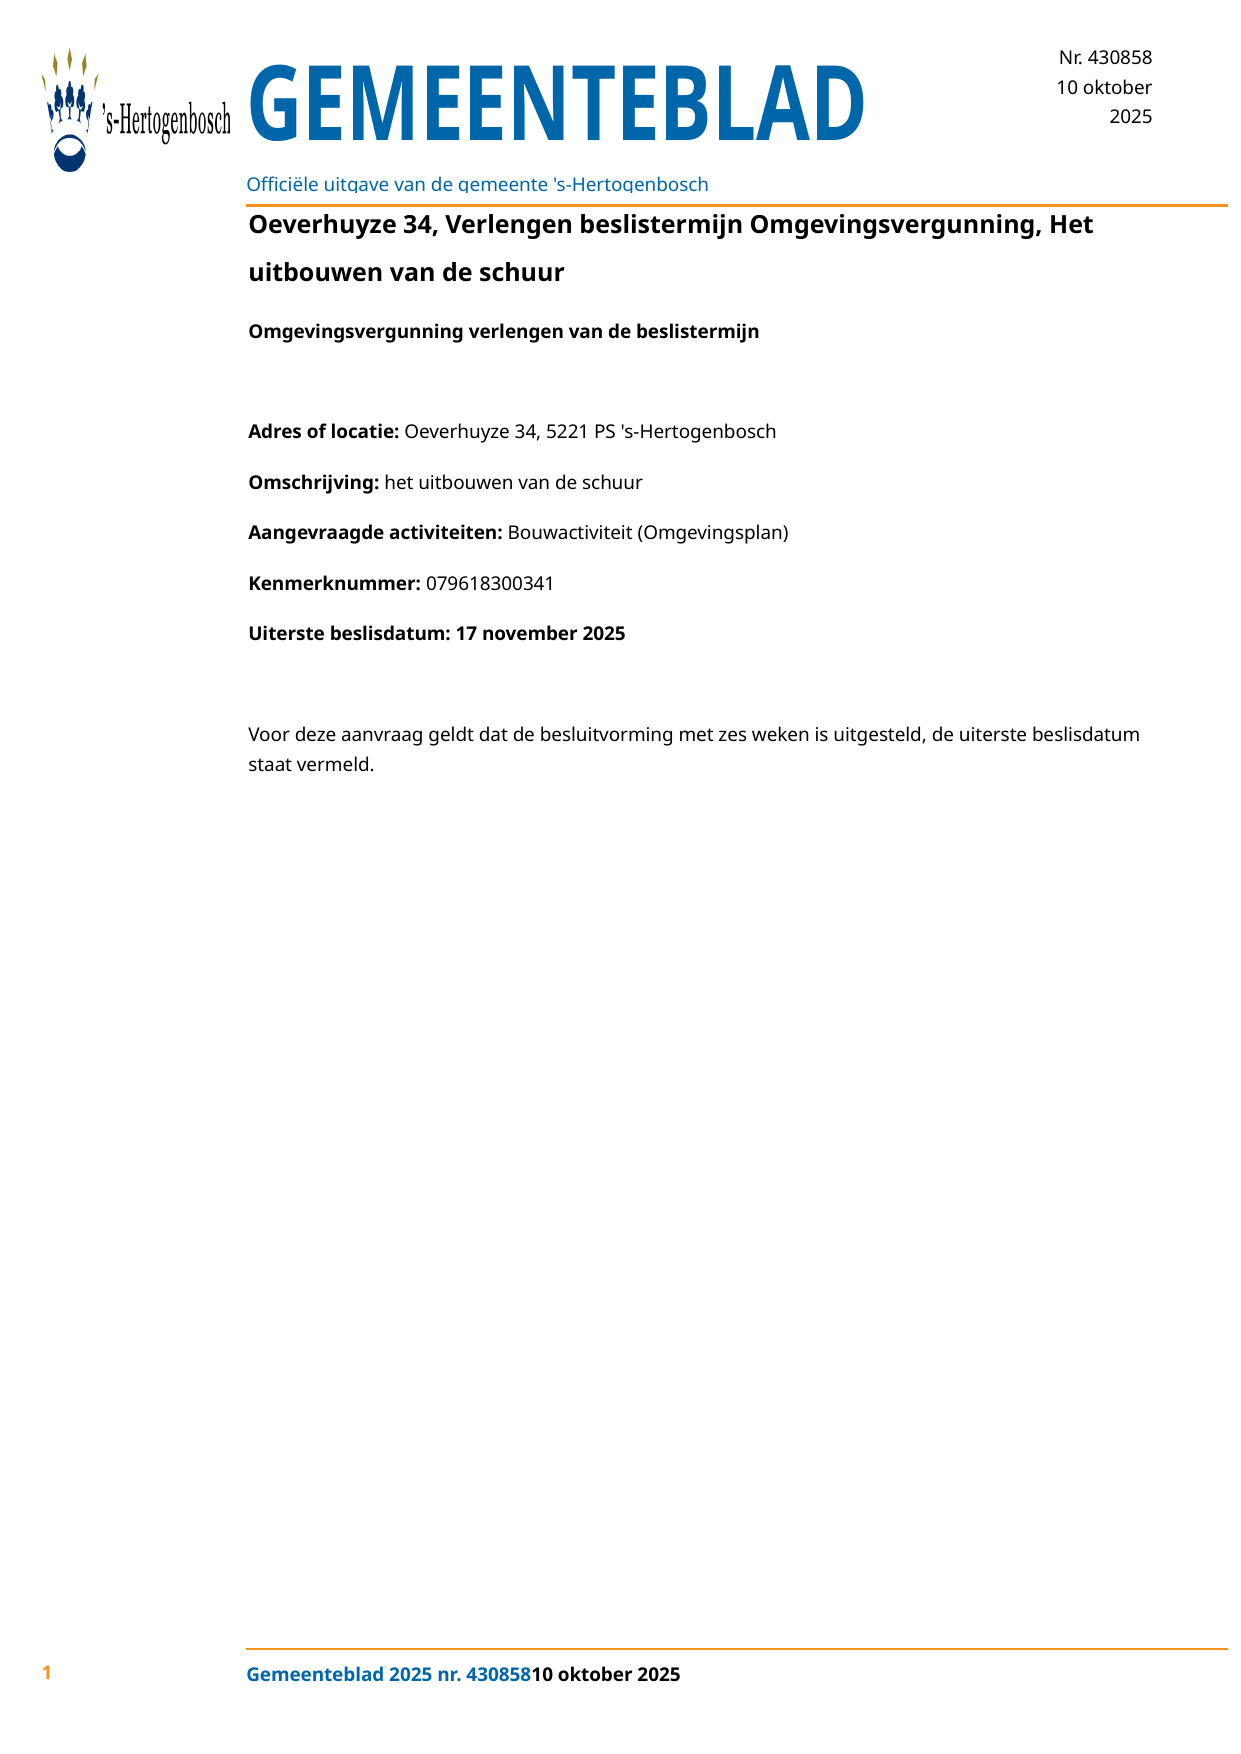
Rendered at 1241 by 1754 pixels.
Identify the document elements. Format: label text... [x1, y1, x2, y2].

text Oeverhuyze 34, Verlengen beslistermijn Omgevingsvergunning, Het uitbouwen van de schuur [248, 207, 1152, 288]
text Voor deze aanvraag geldt dat de besluitvorming met zes weken is uitgesteld, de uiterste beslisdatum staat vermeld. [248, 721, 1152, 777]
text Uiterste beslisdatum: 17 november 2025 [248, 620, 1152, 646]
text Aangevraagde activiteiten: Bouwactiviteit (Omgevingsplan) [248, 519, 1152, 545]
text Adres of locatie: Oeverhuyze 34, 5221 PS 's-Hertogenbosch [248, 419, 1152, 444]
text Kenmerknummer: 079618300341 [248, 570, 1152, 596]
picture [41, 47, 231, 172]
text Omschrijving: het uitbouwen van de schuur [248, 469, 1152, 495]
text Omgevingsvergunning verlengen van de beslistermijn [248, 318, 1152, 344]
